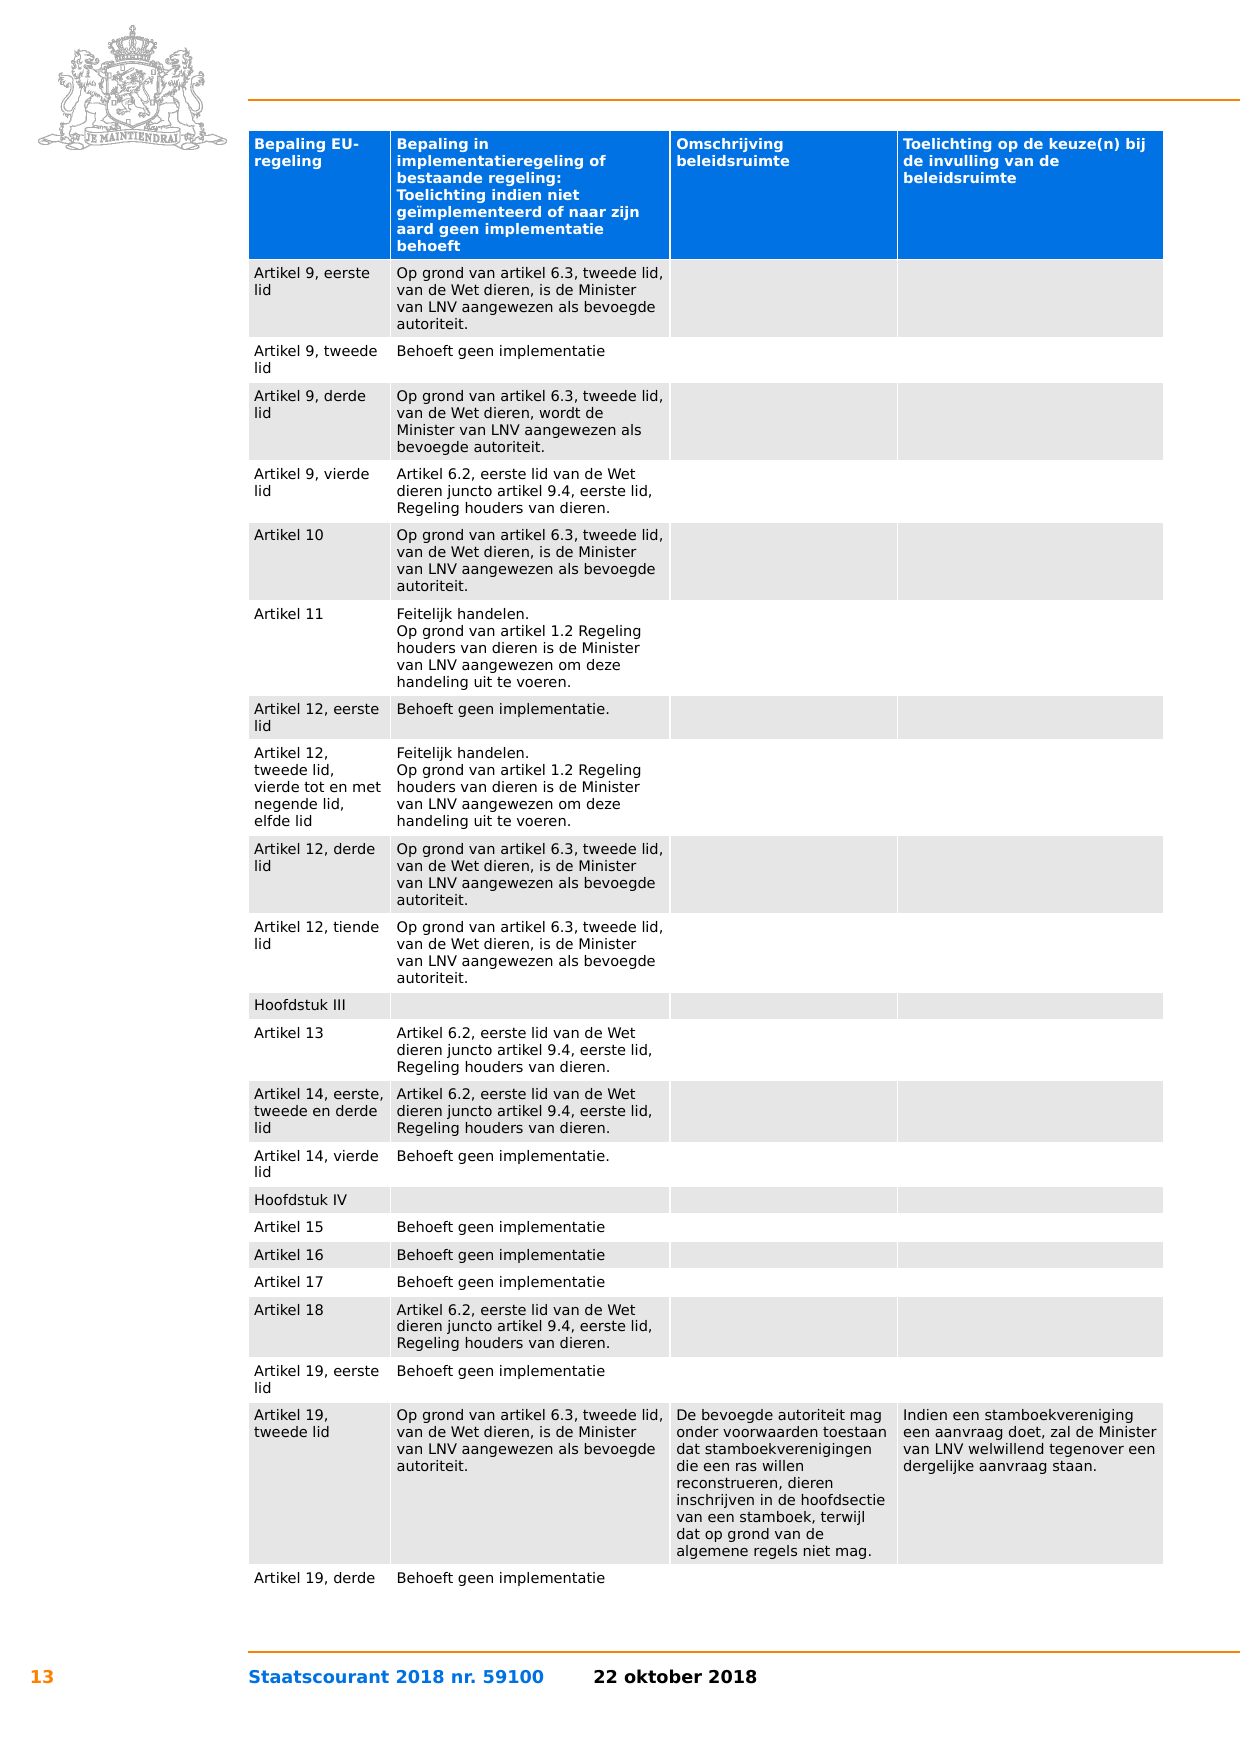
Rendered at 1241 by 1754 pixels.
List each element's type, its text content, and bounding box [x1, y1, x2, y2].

table_cell Op grond van artikel 6.3, tweede lid, van de Wet dieren, is de Minister van LNV aangewezen als bevoegde autoriteit. [391, 523, 669, 600]
table_cell [898, 1020, 1163, 1080]
table_cell [671, 1242, 897, 1268]
table_cell Op grond van artikel 6.3, tweede lid, van de Wet dieren, is de Minister van LNV aangewezen als bevoegde autoriteit. [391, 1403, 669, 1564]
table_cell Artikel 19, eerste lid [249, 1358, 390, 1401]
table_cell Behoeft geen implementatie [391, 1566, 669, 1592]
table_cell Artikel 14, eerste, tweede en derde lid [249, 1081, 390, 1142]
table_cell [671, 1269, 897, 1296]
table_cell Artikel 6.2, eerste lid van de Wet dieren juncto artikel 9.4, eerste lid, Regeling houders van dieren. [391, 461, 669, 522]
table_cell [898, 1358, 1163, 1401]
table_cell Indien een stamboekvereniging een aanvraag doet, zal de Minister van LNV welwillend tegenover een dergelijke aanvraag staan. [898, 1403, 1163, 1564]
table_cell [898, 741, 1163, 835]
table_cell Hoofdstuk III [249, 993, 390, 1019]
table_cell [671, 1081, 897, 1142]
table_cell [671, 1297, 897, 1357]
table_cell [898, 1297, 1163, 1357]
table_cell Artikel 19, derde [249, 1566, 390, 1592]
table_cell Behoeft geen implementatie. [391, 1143, 669, 1186]
table_cell [898, 339, 1163, 382]
table_cell Op grond van artikel 6.3, tweede lid, van de Wet dieren, is de Minister van LNV aangewezen als bevoegde autoriteit. [391, 836, 669, 913]
table_cell [671, 1215, 897, 1241]
table_cell [898, 260, 1163, 337]
table_cell [898, 914, 1163, 992]
table_cell [898, 1269, 1163, 1296]
table_cell [898, 1566, 1163, 1592]
table_cell Op grond van artikel 6.3, tweede lid, van de Wet dieren, is de Minister van LNV aangewezen als bevoegde autoriteit. [391, 260, 669, 337]
table_cell [671, 260, 897, 337]
table_cell Artikel 12, tweede lid, vierde tot en met negende lid, elfde lid [249, 741, 390, 835]
table_cell [898, 836, 1163, 913]
table_cell Artikel 13 [249, 1020, 390, 1080]
table_cell [898, 1242, 1163, 1268]
table_cell Behoeft geen implementatie. [391, 696, 669, 739]
table_cell Op grond van artikel 6.3, tweede lid, van de Wet dieren, wordt de Minister van LNV aangewezen als bevoegde autoriteit. [391, 383, 669, 460]
table_cell [898, 1143, 1163, 1186]
table_header Toelichting op de keuze(n) bij de invulling van de beleidsruimte [898, 131, 1163, 259]
table_cell Artikel 6.2, eerste lid van de Wet dieren juncto artikel 9.4, eerste lid, Regeling houders van dieren. [391, 1297, 669, 1357]
table_cell [671, 836, 897, 913]
table_cell [671, 339, 897, 382]
table_cell Artikel 12, eerste lid [249, 696, 390, 739]
table_cell Behoeft geen implementatie [391, 1358, 669, 1401]
table_cell [391, 993, 669, 1019]
table_cell [671, 1020, 897, 1080]
table_cell Artikel 10 [249, 523, 390, 600]
table_cell [898, 461, 1163, 522]
table_cell Op grond van artikel 6.3, tweede lid, van de Wet dieren, is de Minister van LNV aangewezen als bevoegde autoriteit. [391, 914, 669, 992]
table_cell [671, 1358, 897, 1401]
table_cell Artikel 12, tiende lid [249, 914, 390, 992]
table_cell Artikel 11 [249, 601, 390, 695]
table_cell Artikel 17 [249, 1269, 390, 1296]
table_cell Artikel 18 [249, 1297, 390, 1357]
table_cell Feitelijk handelen. Op grond van artikel 1.2 Regeling houders van dieren is de Minister van LNV aangewezen om deze handeling uit te voeren. [391, 601, 669, 695]
picture [38, 25, 227, 150]
table_cell Artikel 9, derde lid [249, 383, 390, 460]
table_cell [898, 993, 1163, 1019]
table_cell Artikel 19, tweede lid [249, 1403, 390, 1564]
table_cell [671, 1143, 897, 1186]
table_cell Artikel 6.2, eerste lid van de Wet dieren juncto artikel 9.4, eerste lid, Regeling houders van dieren. [391, 1020, 669, 1080]
table_cell Artikel 14, vierde lid [249, 1143, 390, 1186]
table_cell [898, 1215, 1163, 1241]
table_cell De bevoegde autoriteit mag onder voorwaarden toestaan dat stamboekverenigingen die een ras willen reconstrueren, dieren inschrijven in de hoofdsectie van een stamboek, terwijl dat op grond van de algemene regels niet mag. [671, 1403, 897, 1564]
table_header Bepaling in implementatieregeling of bestaande regeling: Toelichting indien niet geïmplementeerd of naar zijn aard geen implementatie behoeft [391, 131, 669, 259]
table_cell [898, 1187, 1163, 1213]
table_cell Feitelijk handelen. Op grond van artikel 1.2 Regeling houders van dieren is de Minister van LNV aangewezen om deze handeling uit te voeren. [391, 741, 669, 835]
table_cell Behoeft geen implementatie [391, 1242, 669, 1268]
table_cell Behoeft geen implementatie [391, 1215, 669, 1241]
table_cell [671, 461, 897, 522]
table_header Omschrijving beleidsruimte [671, 131, 897, 259]
table_cell [391, 1187, 669, 1213]
table_cell [898, 601, 1163, 695]
table_cell Behoeft geen implementatie [391, 339, 669, 382]
table_cell [671, 1566, 897, 1592]
table_cell [671, 914, 897, 992]
table_cell [671, 741, 897, 835]
table_cell [671, 696, 897, 739]
table_cell [898, 696, 1163, 739]
table_cell Artikel 16 [249, 1242, 390, 1268]
table_cell [898, 383, 1163, 460]
table_cell [898, 1081, 1163, 1142]
table_cell Artikel 6.2, eerste lid van de Wet dieren juncto artikel 9.4, eerste lid, Regeling houders van dieren. [391, 1081, 669, 1142]
table_cell Hoofdstuk IV [249, 1187, 390, 1213]
table_cell [671, 601, 897, 695]
table_cell [671, 523, 897, 600]
table_cell [671, 993, 897, 1019]
table_cell [898, 523, 1163, 600]
table_cell Artikel 9, vierde lid [249, 461, 390, 522]
table_cell Artikel 9, eerste lid [249, 260, 390, 337]
table_cell [671, 383, 897, 460]
table_cell [671, 1187, 897, 1213]
table_cell Behoeft geen implementatie [391, 1269, 669, 1296]
table_cell Artikel 9, tweede lid [249, 339, 390, 382]
table_cell Artikel 15 [249, 1215, 390, 1241]
table_cell Artikel 12, derde lid [249, 836, 390, 913]
table_header Bepaling EU-regeling [249, 131, 390, 259]
